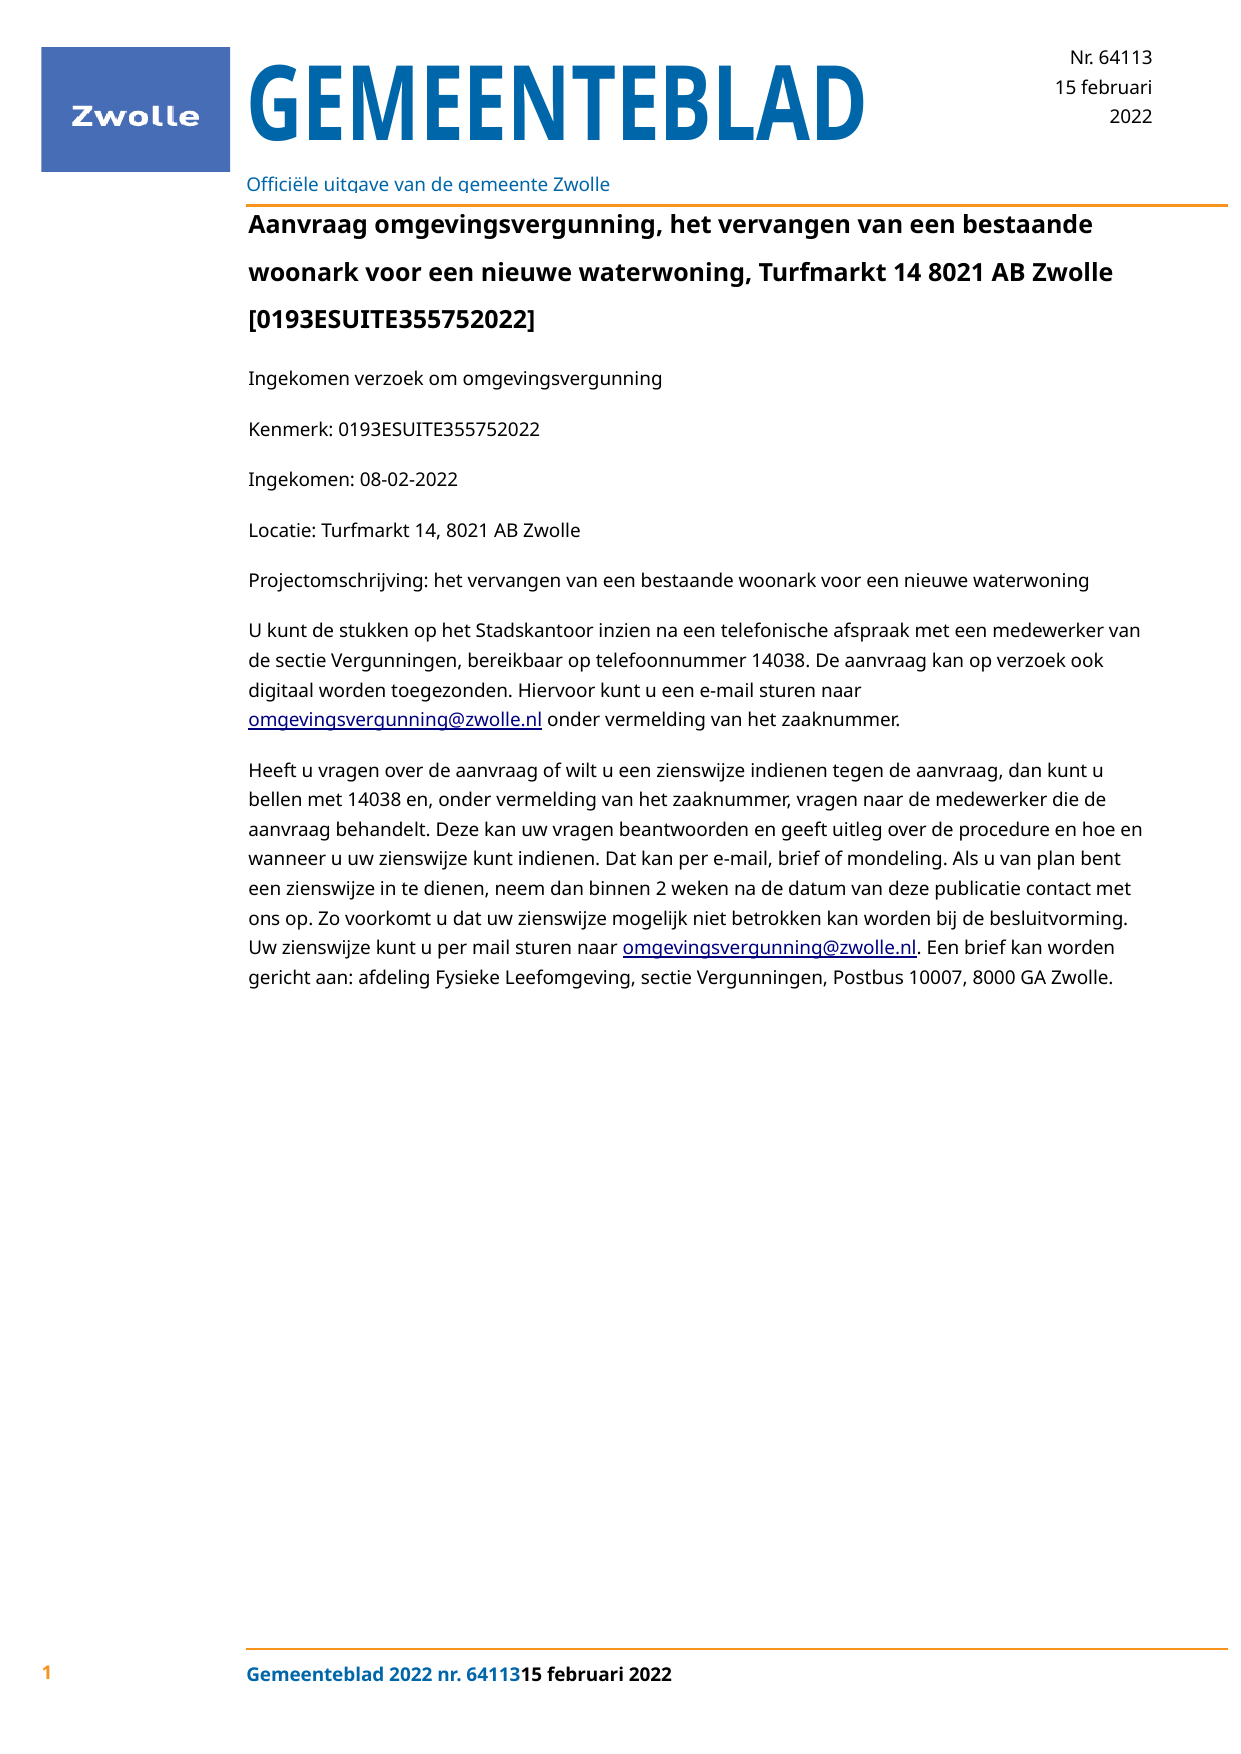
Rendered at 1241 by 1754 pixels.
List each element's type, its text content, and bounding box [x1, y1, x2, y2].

text Ingekomen: 08-02-2022 [248, 466, 1152, 492]
text Projectomschrijving: het vervangen van een bestaande woonark voor een nieuwe waterwoning [248, 567, 1152, 593]
text Aanvraag omgevingsvergunning, het vervangen van een bestaande woonark voor een nieuwe waterwoning, Turfmarkt 14 8021 AB Zwolle [0193ESUITE355752022] [248, 207, 1152, 336]
text Ingekomen verzoek om omgevingsvergunning [248, 366, 1152, 391]
text Locatie: Turfmarkt 14, 8021 AB Zwolle [248, 517, 1152, 542]
text U kunt de stukken op het Stadskantoor inzien na een telefonische afspraak met een medewerker van de sectie Vergunningen, bereikbaar op telefoonnummer 14038. De aanvraag kan op verzoek ook digitaal worden toegezonden. Hiervoor kunt u een e-mail sturen naar omgevingsvergunning@zwolle.nl onder vermelding van het zaaknummer. [248, 618, 1152, 732]
text Kenmerk: 0193ESUITE355752022 [248, 416, 1152, 442]
text Heeft u vragen over de aanvraag of wilt u een zienswijze indienen tegen de aanvraag, dan kunt u bellen met 14038 en, onder vermelding van het zaaknummer, vragen naar de medewerker die de aanvraag behandelt. Deze kan uw vragen beantwoorden en geeft uitleg over de procedure en hoe en wanneer u uw zienswijze kunt indienen. Dat kan per e-mail, brief of mondeling. Als u van plan bent een zienswijze in te dienen, neem dan binnen 2 weken na de datum van deze publicatie contact met ons op. Zo voorkomt u dat uw zienswijze mogelijk niet betrokken kan worden bij de besluitvorming. Uw zienswijze kunt u per mail sturen naar omgevingsvergunning@zwolle.nl. Een brief kan worden gericht aan: afdeling Fysieke Leefomgeving, sectie Vergunningen, Postbus 10007, 8000 GA Zwolle. [248, 757, 1152, 989]
picture [41, 47, 231, 172]
